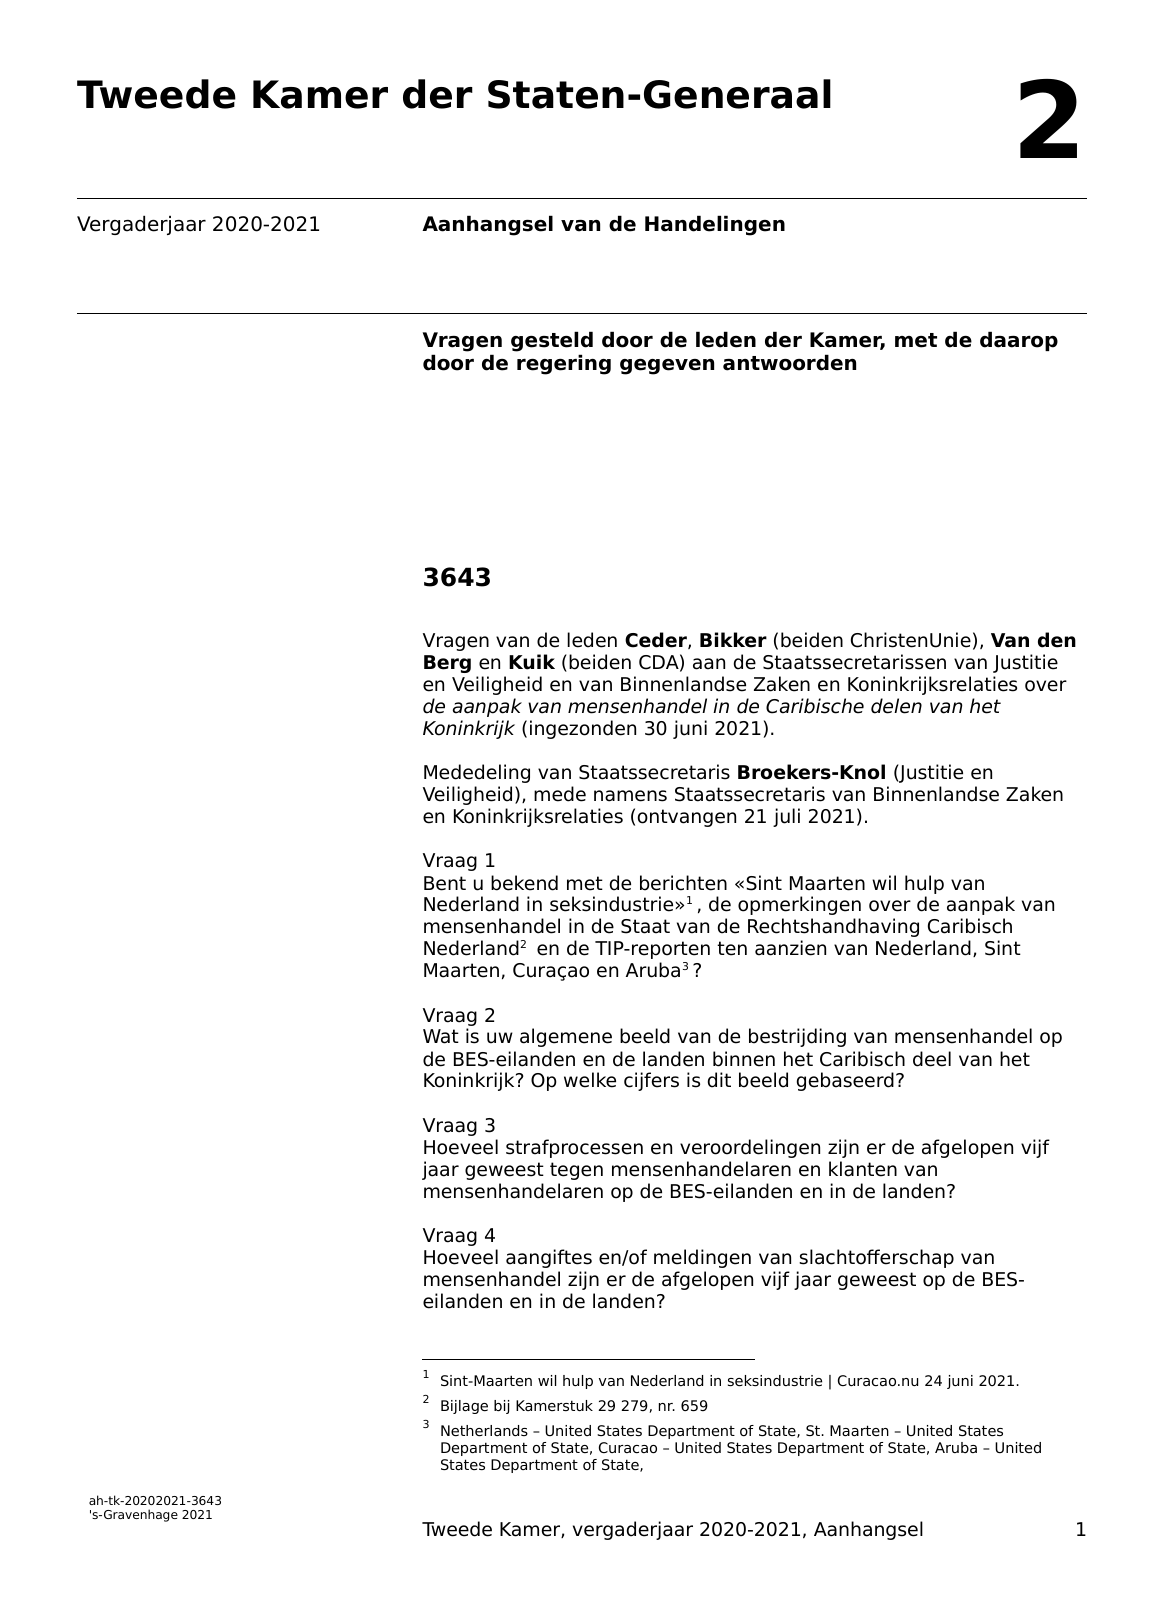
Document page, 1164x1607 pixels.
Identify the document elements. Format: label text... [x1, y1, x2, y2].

text Vraag 1 [422, 850, 1087, 872]
text Hoeveel aangiftes en/of meldingen van slachtofferschap van mensenhandel zijn er de afgelopen vijf jaar geweest op de BES-eilanden en in de landen? [422, 1247, 1087, 1313]
text Sint-Maarten wil hulp van Nederland in seksindustrie | Curacao.nu 24 juni 2021. [422, 1368, 1087, 1391]
text Vraag 4 [422, 1225, 1087, 1247]
table_header 2 [886, 59, 1087, 198]
text Bent u bekend met de berichten «Sint Maarten wil hulp van Nederland in seksindustrie», de opmerkingen over de aanpak van mensenhandel in de Staat van de Rechtshandhaving Caribisch Nederland en de TIP-reporten ten aanzien van Nederland, Sint Maarten, Curaçao en Aruba? [422, 872, 1087, 982]
text Wat is uw algemene beeld van de bestrijding van mensenhandel op de BES-eilanden en de landen binnen het Caribisch deel van het Koninkrijk? Op welke cijfers is dit beeld gebaseerd? [422, 1026, 1087, 1092]
text Vraag 3 [422, 1114, 1087, 1137]
table_cell Vergaderjaar 2020-2021 [77, 199, 422, 313]
text Netherlands – United States Department of State, St. Maarten – United States Department of State, Curacao – United States Department of State, Aruba – United States Department of State, [422, 1418, 1087, 1474]
text Hoeveel strafprocessen en veroordelingen zijn er de afgelopen vijf jaar geweest tegen mensenhandelaren en klanten van mensenhandelaren op de BES-eilanden en in de landen? [422, 1137, 1087, 1202]
text Vraag 2 [422, 1004, 1087, 1026]
table_cell Vragen gesteld door de leden der Kamer, met de daarop door de regering gegeven antwoorden [422, 314, 1087, 375]
text Bijlage bij Kamerstuk 29 279, nr. 659 [422, 1393, 1087, 1416]
table_cell [77, 314, 422, 375]
text 's-Gravenhage 2021 [88, 1508, 323, 1522]
text Mededeling van Staatssecretaris Broekers-Knol (Justitie en Veiligheid), mede namens Staatssecretaris van Binnenlandse Zaken en Koninkrijksrelaties (ontvangen 21 juli 2021). [422, 762, 1087, 828]
text 3643 [422, 563, 1087, 592]
table_cell Aanhangsel van de Handelingen [422, 199, 1087, 313]
text ah-tk-20202021-3643 [88, 1494, 323, 1508]
table_header Tweede Kamer der Staten-Generaal [77, 59, 886, 198]
text Vragen van de leden Ceder, Bikker (beiden ChristenUnie), Van den Berg en Kuik (beiden CDA) aan de Staatssecretarissen van Justitie en Veiligheid en van Binnenlandse Zaken en Koninkrijksrelaties over de aanpak van mensenhandel in de Caribische delen van het Koninkrijk (ingezonden 30 juni 2021). [422, 630, 1087, 740]
